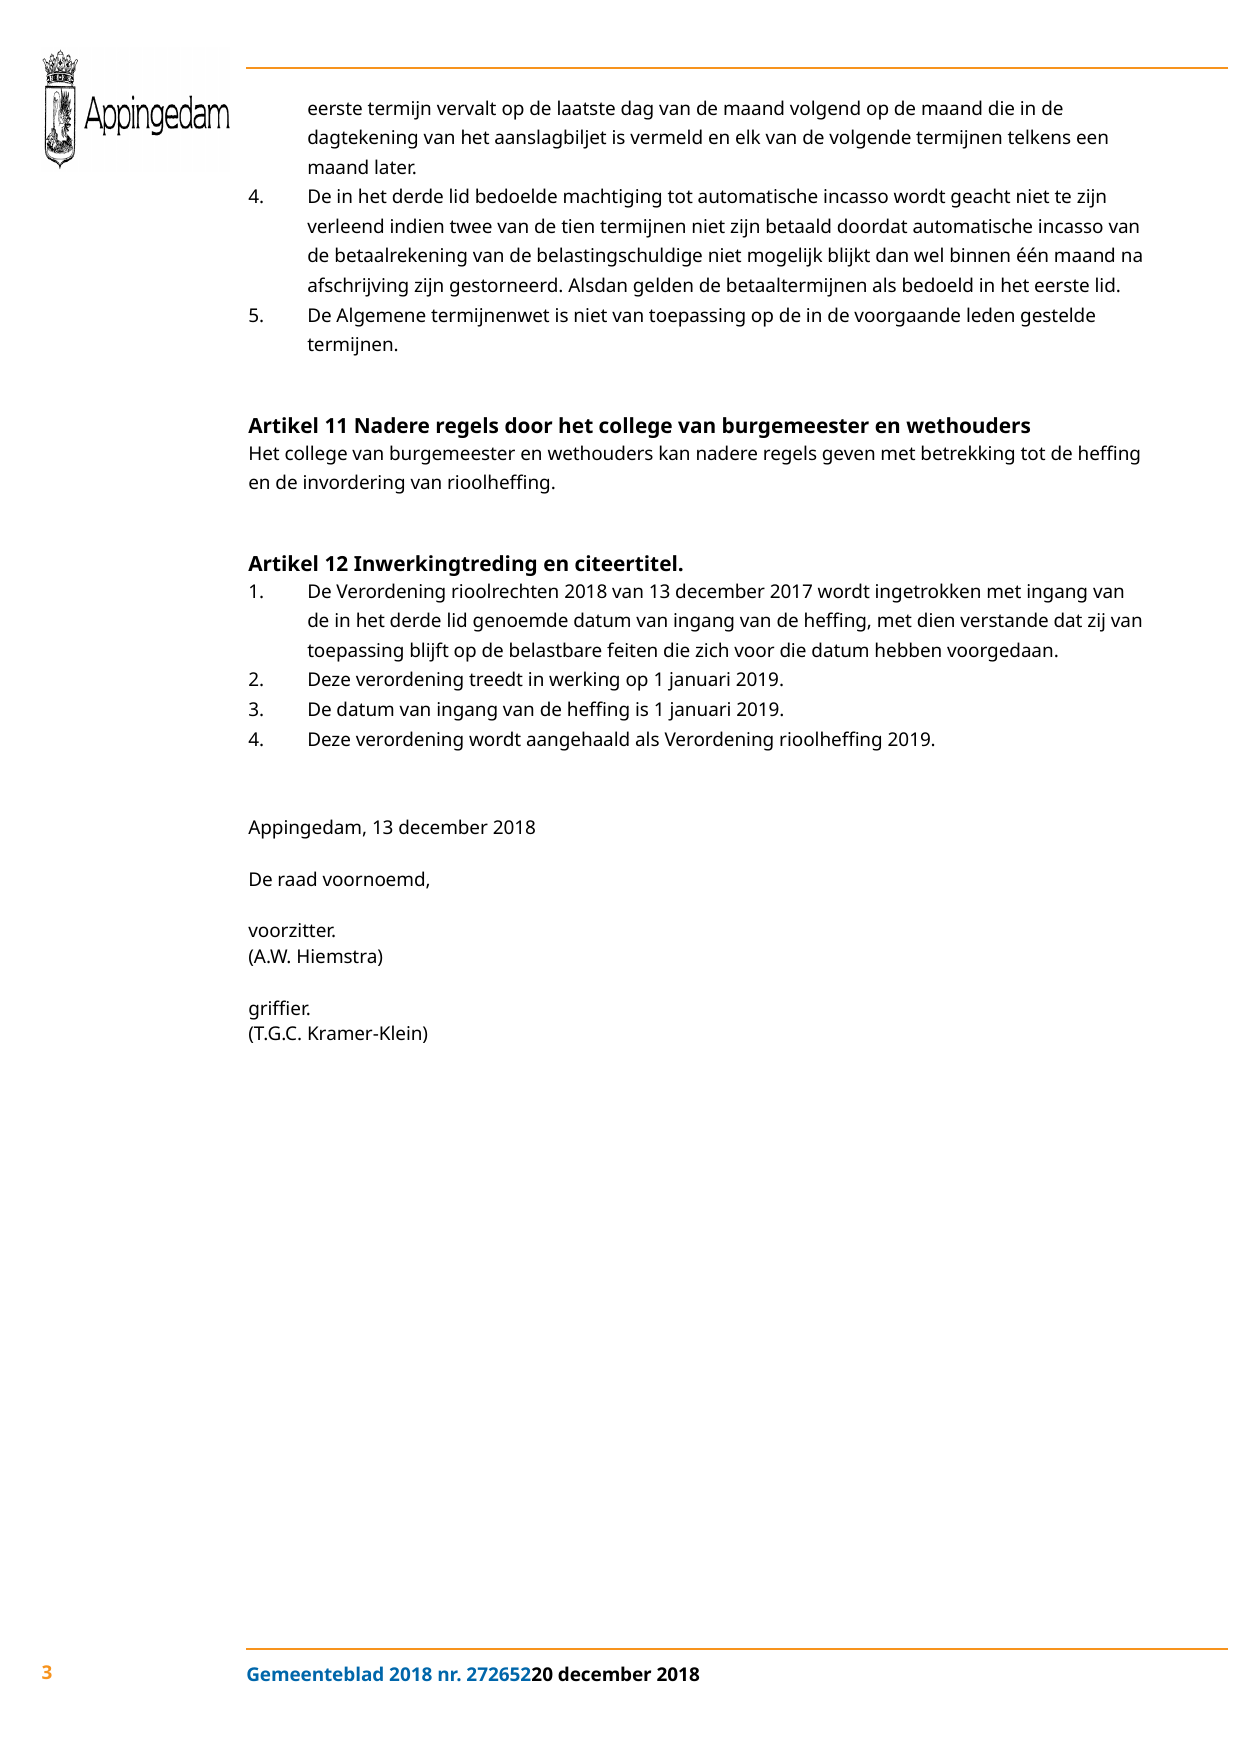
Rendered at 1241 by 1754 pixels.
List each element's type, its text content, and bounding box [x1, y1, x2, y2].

text Artikel 11 Nadere regels door het college van burgemeester en wethouders [248, 411, 1152, 440]
text (A.W. Hiemstra) [248, 943, 1152, 969]
list De Verordening rioolrechten 2018 van 13 december 2017 wordt ingetrokken met ingang van de in het derde lid genoemde datum van ingang van de heffing, met dien verstande dat zij van toepassing blijft op de belastbare feiten die zich voor die datum hebben voorgedaan. [248, 578, 1152, 663]
list Deze verordening treedt in werking op 1 januari 2019. [248, 667, 1152, 692]
list De datum van ingang van de heffing is 1 januari 2019. [248, 696, 1152, 722]
text Appingedam, 13 december 2018 [248, 814, 1152, 840]
text Artikel 12 Inwerkingtreding en citeertitel. [248, 549, 1152, 578]
list De in het derde lid bedoelde machtiging tot automatische incasso wordt geacht niet te zijn verleend indien twee van de tien termijnen niet zijn betaald doordat automatische incasso van de betaalrekening van de belastingschuldige niet mogelijk blijkt dan wel binnen één maand na afschrijving zijn gestorneerd. Alsdan gelden de betaaltermijnen als bedoeld in het eerste lid. [248, 183, 1152, 298]
picture [41, 47, 231, 172]
text Het college van burgemeester en wethouders kan nadere regels geven met betrekking tot de heffing en de invordering van rioolheffing. [248, 440, 1152, 495]
text (T.G.C. Kramer-Klein) [248, 1020, 1152, 1046]
list De Algemene termijnenwet is niet van toepassing op de in de voorgaande leden gestelde termijnen. [248, 302, 1152, 357]
text griffier. [248, 995, 1152, 1020]
text voorzitter. [248, 917, 1152, 943]
text De raad voornoemd, [248, 866, 1152, 892]
list Deze verordening wordt aangehaald als Verordening rioolheffing 2019. [248, 726, 1152, 752]
list eerste termijn vervalt op de laatste dag van de maand volgend op de maand die in de dagtekening van het aanslagbiljet is vermeld en elk van de volgende termijnen telkens een maand later. [248, 95, 1152, 180]
